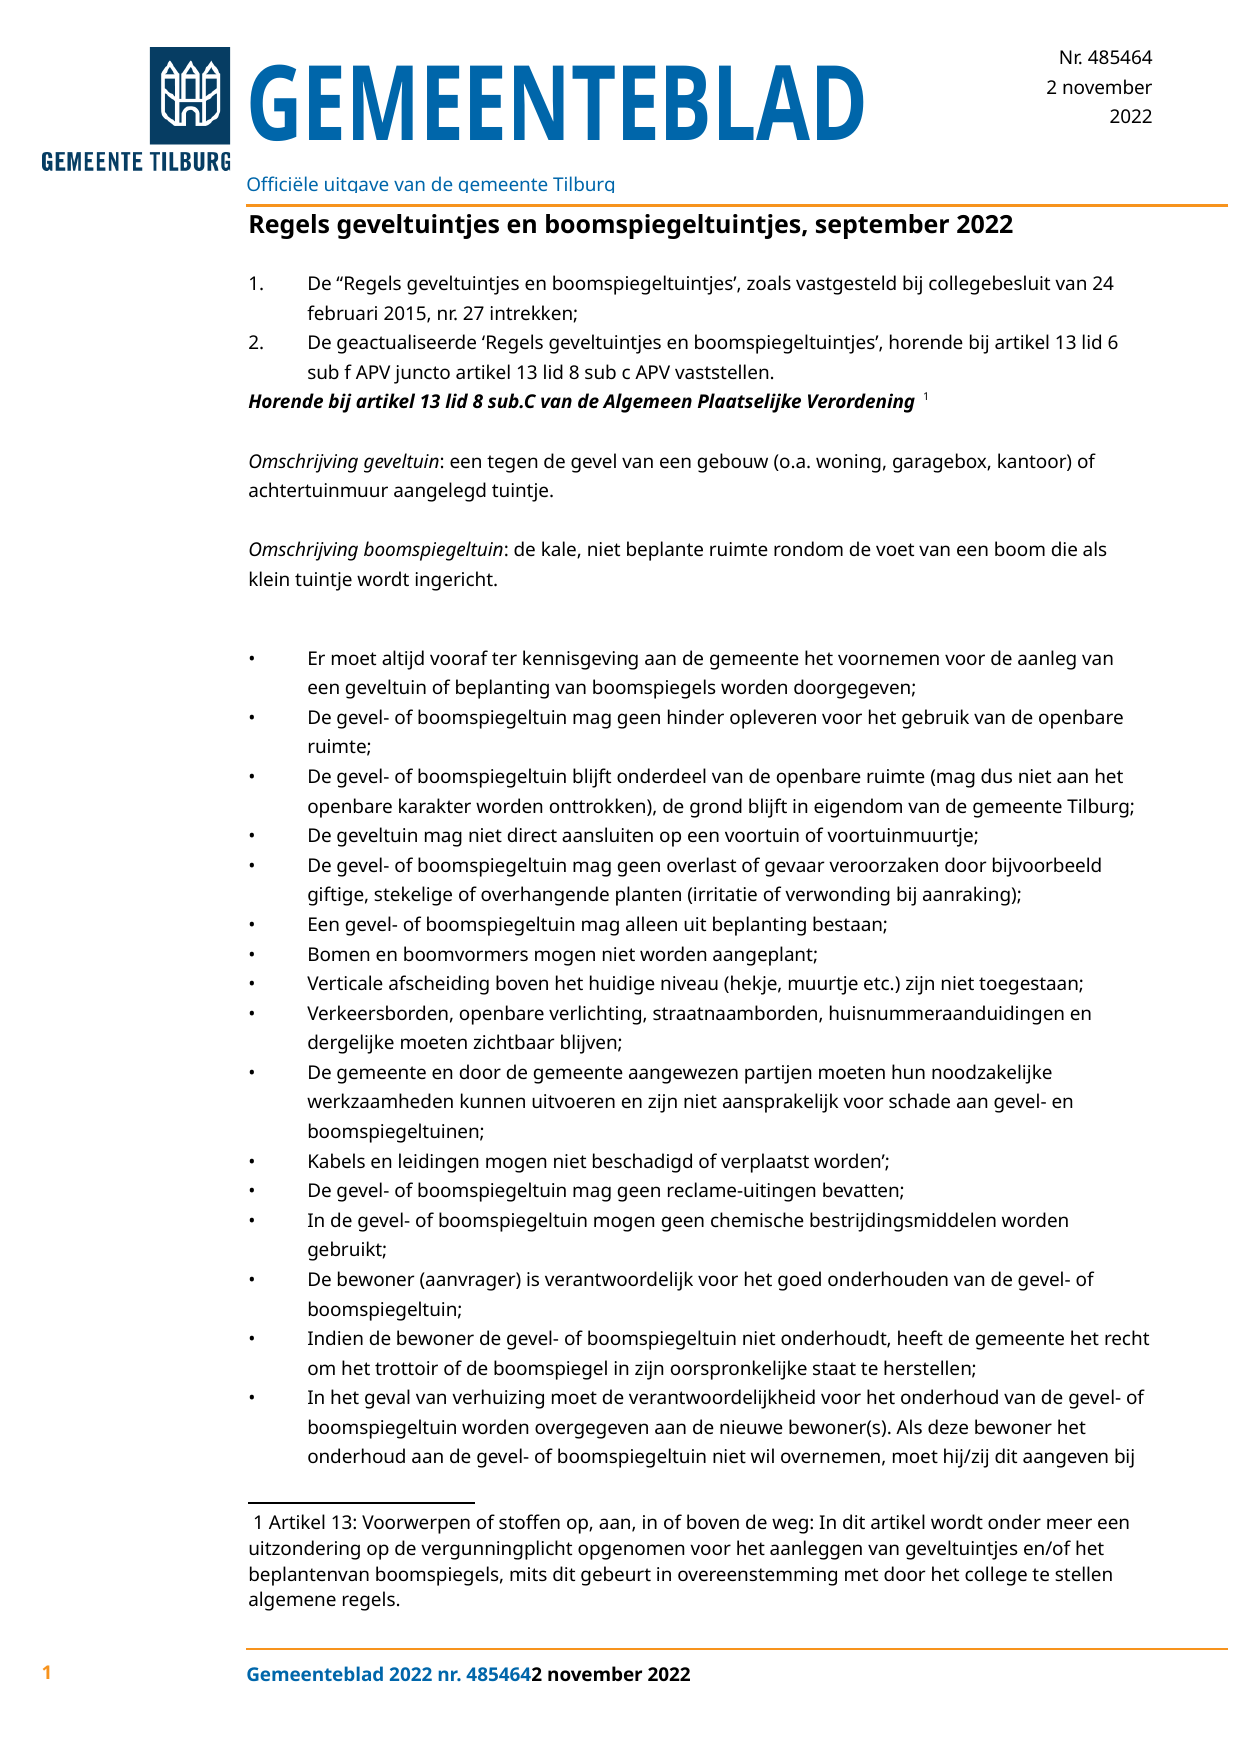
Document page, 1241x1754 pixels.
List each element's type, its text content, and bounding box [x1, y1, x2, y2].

text Horende bij artikel 13 lid 8 sub.C van de Algemeen Plaatselijke Verordening [248, 389, 1152, 414]
list Bomen en boomvormers mogen niet worden aangeplant; [248, 941, 1152, 967]
list De “Regels geveltuintjes en boomspiegeltuintjes’, zoals vastgesteld bij collegebesluit van 24 februari 2015, nr. 27 intrekken; [248, 270, 1152, 326]
list Verkeersborden, openbare verlichting, straatnaamborden, huisnummeraanduidingen en dergelijke moeten zichtbaar blijven; [248, 1000, 1152, 1055]
list De geveltuin mag niet direct aansluiten op een voortuin of voortuinmuurtje; [248, 822, 1152, 848]
list In het geval van verhuizing moet de verantwoordelijkheid voor het onderhoud van de gevel- of boomspiegeltuin worden overgegeven aan de nieuwe bewoner(s). Als deze bewoner het onderhoud aan de gevel- of boomspiegeltuin niet wil overnemen, moet hij/zij dit aangeven bij [248, 1384, 1152, 1469]
list In de gevel- of boomspiegeltuin mogen geen chemische bestrijdingsmiddelen worden gebruikt; [248, 1207, 1152, 1262]
list De gemeente en door de gemeente aangewezen partijen moeten hun noodzakelijke werkzaamheden kunnen uitvoeren en zijn niet aansprakelijk voor schade aan gevel- en boomspiegeltuinen; [248, 1059, 1152, 1144]
list Kabels en leidingen mogen niet beschadigd of verplaatst worden’; [248, 1148, 1152, 1174]
list Er moet altijd vooraf ter kennisgeving aan de gemeente het voornemen voor de aanleg van een geveltuin of beplanting van boomspiegels worden doorgegeven; [248, 645, 1152, 700]
list De gevel- of boomspiegeltuin blijft onderdeel van de openbare ruimte (mag dus niet aan het openbare karakter worden onttrokken), de grond blijft in eigendom van de gemeente Tilburg; [248, 763, 1152, 819]
list Verticale afscheiding boven het huidige niveau (hekje, muurtje etc.) zijn niet toegestaan; [248, 970, 1152, 996]
picture [41, 47, 231, 172]
list De gevel- of boomspiegeltuin mag geen hinder opleveren voor het gebruik van de openbare ruimte; [248, 704, 1152, 759]
list Indien de bewoner de gevel- of boomspiegeltuin niet onderhoudt, heeft de gemeente het recht om het trottoir of de boomspiegel in zijn oorspronkelijke staat te herstellen; [248, 1325, 1152, 1381]
list Een gevel- of boomspiegeltuin mag alleen uit beplanting bestaan; [248, 911, 1152, 937]
text Omschrijving boomspiegeltuin: de kale, niet beplante ruimte rondom de voet van een boom die als klein tuintje wordt ingericht. [248, 537, 1152, 592]
list De gevel- of boomspiegeltuin mag geen reclame-uitingen bevatten; [248, 1177, 1152, 1203]
list De gevel- of boomspiegeltuin mag geen overlast of gevaar veroorzaken door bijvoorbeeld giftige, stekelige of overhangende planten (irritatie of verwonding bij aanraking); [248, 852, 1152, 907]
text Artikel 13: Voorwerpen of stoffen op, aan, in of boven de weg: In dit artikel wordt onder meer een uitzondering op de vergunningplicht opgenomen voor het aanleggen van geveltuintjes en/of het beplantenvan boomspiegels, mits dit gebeurt in overeenstemming met door het college te stellen algemene regels. [248, 1509, 1152, 1612]
list De geactualiseerde ‘Regels geveltuintjes en boomspiegeltuintjes’, horende bij artikel 13 lid 6 sub f APV juncto artikel 13 lid 8 sub c APV vaststellen. [248, 329, 1152, 385]
list De bewoner (aanvrager) is verantwoordelijk voor het goed onderhouden van de gevel- of boomspiegeltuin; [248, 1266, 1152, 1322]
text Omschrijving geveltuin: een tegen de gevel van een gebouw (o.a. woning, garagebox, kantoor) of achtertuinmuur aangelegd tuintje. [248, 448, 1152, 503]
text Regels geveltuintjes en boomspiegeltuintjes, september 2022 [248, 207, 1152, 241]
